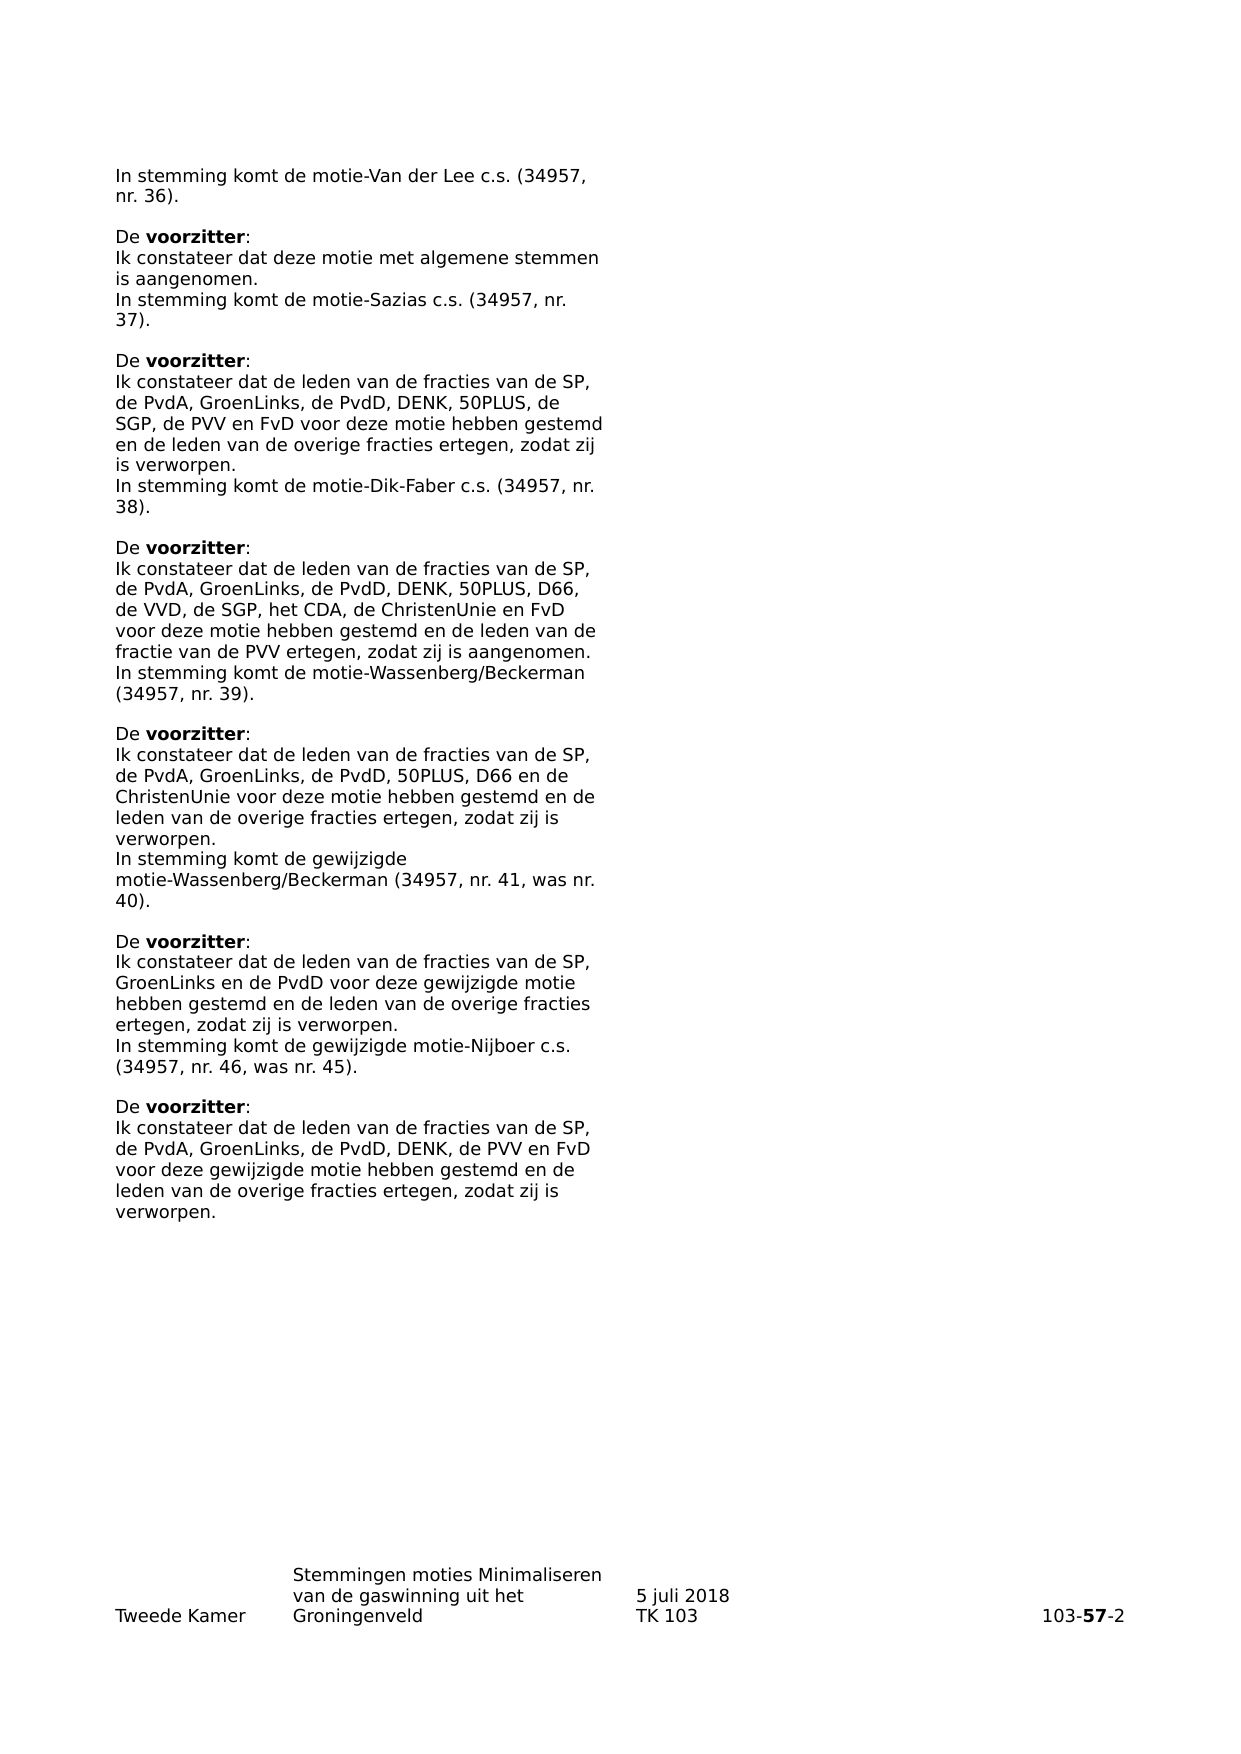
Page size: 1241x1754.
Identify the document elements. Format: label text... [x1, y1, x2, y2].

text De voorzitter: [115, 1097, 605, 1118]
text In stemming komt de gewijzigde motie-Wassenberg/Beckerman (34957, nr. 41, was nr. 40). [115, 849, 605, 912]
text Ik constateer dat de leden van de fracties van de SP, de PvdA, GroenLinks, de PvdD, 50PLUS, D66 en de ChristenUnie voor deze motie hebben gestemd en de leden van de overige fracties ertegen, zodat zij is verworpen. [115, 745, 605, 849]
text In stemming komt de motie-Van der Lee c.s. (34957, nr. 36). [115, 165, 605, 207]
text In stemming komt de motie-Dik-Faber c.s. (34957, nr. 38). [115, 476, 605, 518]
text Ik constateer dat de leden van de fracties van de SP, de PvdA, GroenLinks, de PvdD, DENK, 50PLUS, D66, de VVD, de SGP, het CDA, de ChristenUnie en FvD voor deze motie hebben gestemd en de leden van de fractie van de PVV ertegen, zodat zij is aangenomen. [115, 558, 605, 662]
text In stemming komt de motie-Wassenberg/Beckerman (34957, nr. 39). [115, 662, 605, 704]
text Ik constateer dat de leden van de fracties van de SP, de PvdA, GroenLinks, de PvdD, DENK, 50PLUS, de SGP, de PVV en FvD voor deze motie hebben gestemd en de leden van de overige fracties ertegen, zodat zij is verworpen. [115, 372, 605, 476]
text De voorzitter: [115, 227, 605, 248]
text De voorzitter: [115, 724, 605, 745]
text In stemming komt de motie-Sazias c.s. (34957, nr. 37). [115, 289, 605, 331]
text De voorzitter: [115, 538, 605, 558]
text De voorzitter: [115, 932, 605, 952]
text Ik constateer dat deze motie met algemene stemmen is aangenomen. [115, 248, 605, 289]
text Ik constateer dat de leden van de fracties van de SP, GroenLinks en de PvdD voor deze gewijzigde motie hebben gestemd en de leden van de overige fracties ertegen, zodat zij is verworpen. [115, 952, 605, 1036]
text De voorzitter: [115, 351, 605, 372]
text In stemming komt de gewijzigde motie-Nijboer c.s. (34957, nr. 46, was nr. 45). [115, 1036, 605, 1077]
text Ik constateer dat de leden van de fracties van de SP, de PvdA, GroenLinks, de PvdD, DENK, de PVV en FvD voor deze gewijzigde motie hebben gestemd en de leden van de overige fracties ertegen, zodat zij is verworpen. [115, 1118, 605, 1222]
